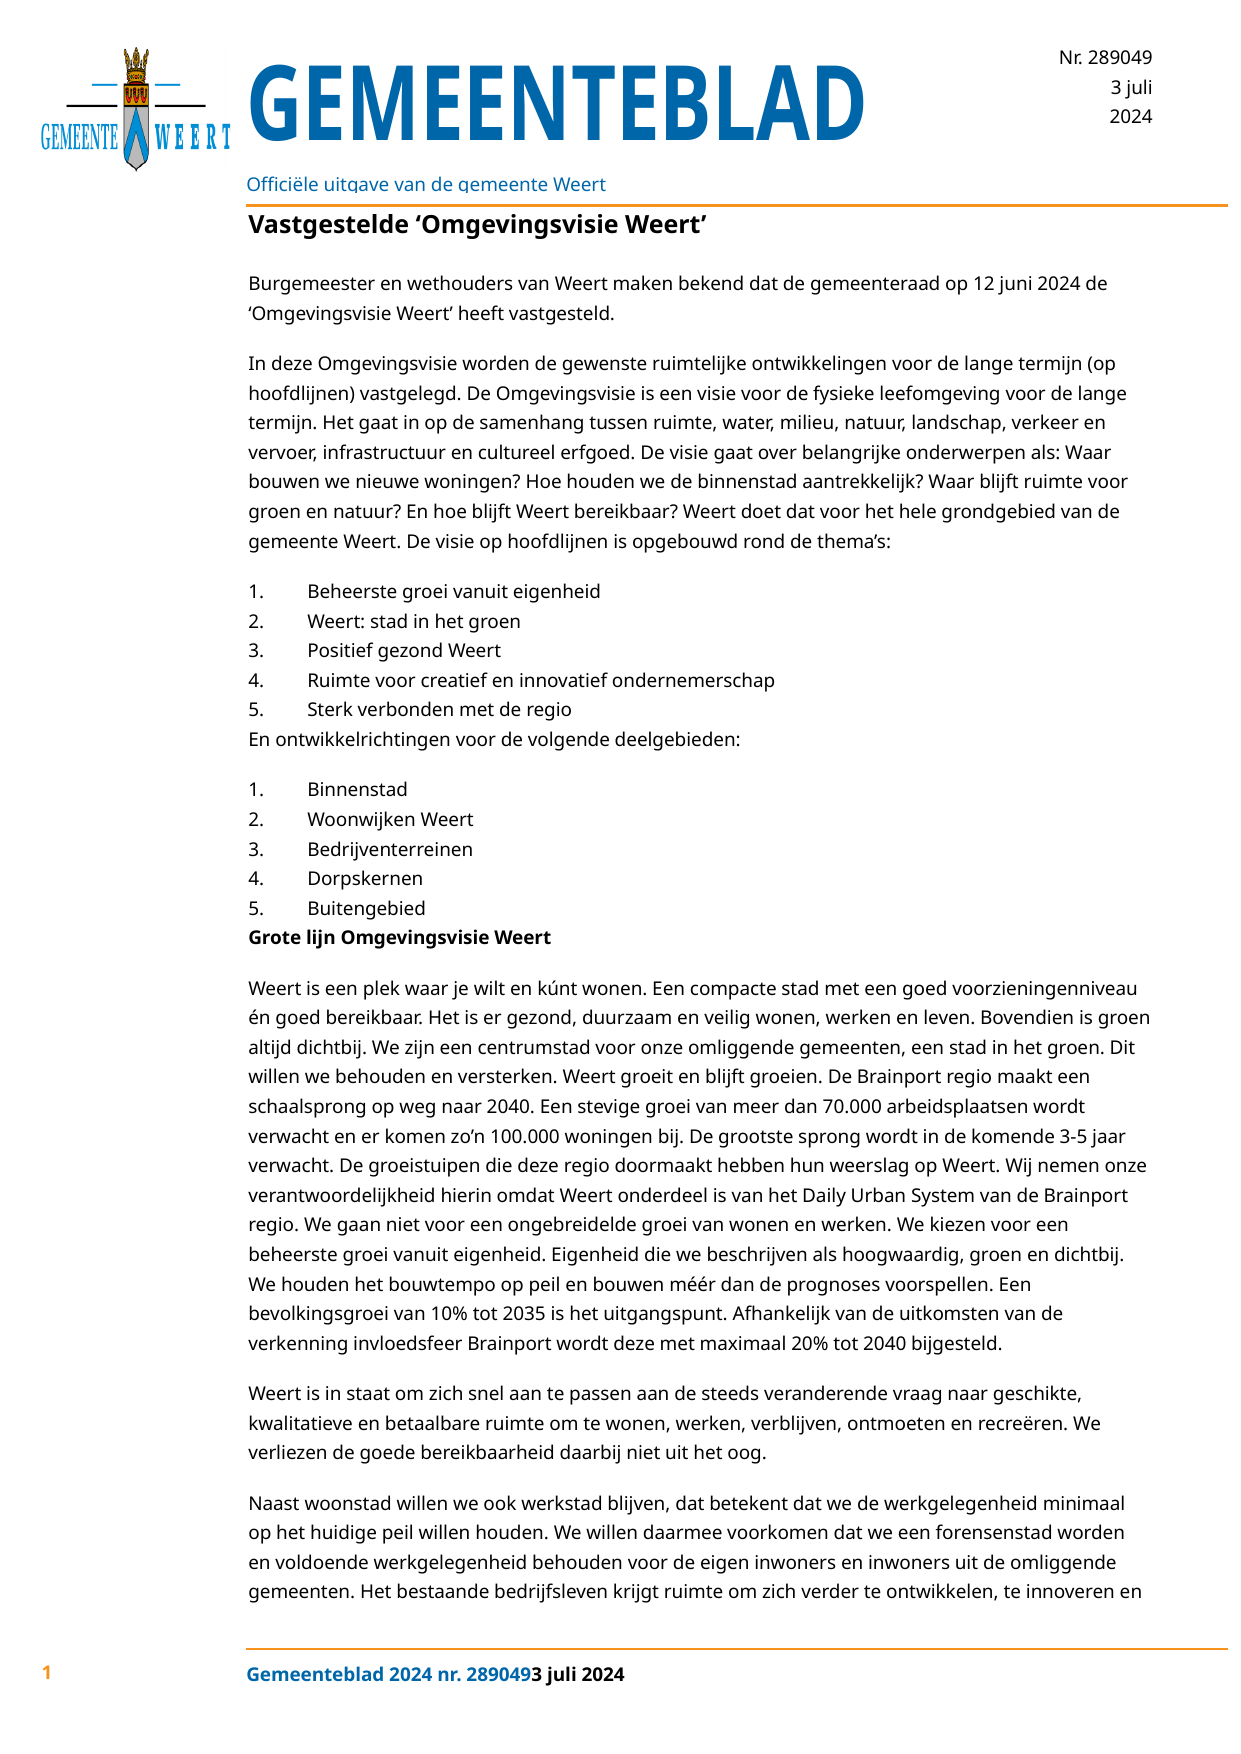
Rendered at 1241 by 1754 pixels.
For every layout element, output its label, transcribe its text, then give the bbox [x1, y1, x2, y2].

list Binnenstad [248, 777, 1152, 802]
picture [41, 47, 231, 172]
list Dorpskernen [248, 865, 1152, 891]
list Weert: stad in het groen [248, 608, 1152, 633]
list Bedrijventerreinen [248, 836, 1152, 861]
list Positief gezond Weert [248, 637, 1152, 663]
text Vastgestelde ‘Omgevingsvisie Weert’ [248, 207, 1152, 241]
text En ontwikkelrichtingen voor de volgende deelgebieden: [248, 726, 1152, 752]
list Buitengebied [248, 895, 1152, 921]
text Weert is in staat om zich snel aan te passen aan de steeds veranderende vraag naar geschikte, kwalitatieve en betaalbare ruimte om te wonen, werken, verblijven, ontmoeten en recreëren. We verliezen de goede bereikbaarheid daarbij niet uit het oog. [248, 1380, 1152, 1465]
text Grote lijn Omgevingsvisie Weert [248, 924, 1152, 950]
text Naast woonstad willen we ook werkstad blijven, dat betekent dat we de werkgelegenheid minimaal op het huidige peil willen houden. We willen daarmee voorkomen dat we een forensenstad worden en voldoende werkgelegenheid behouden voor de eigen inwoners en inwoners uit de omliggende gemeenten. Het bestaande bedrijfsleven krijgt ruimte om zich verder te ontwikkelen, te innoveren en [248, 1490, 1152, 1604]
list Beheerste groei vanuit eigenheid [248, 578, 1152, 604]
text Burgemeester en wethouders van Weert maken bekend dat de gemeenteraad op 12 juni 2024 de ‘Omgevingsvisie Weert’ heeft vastgesteld. [248, 270, 1152, 326]
list Sterk verbonden met de regio [248, 697, 1152, 722]
list Woonwijken Weert [248, 806, 1152, 832]
text Weert is een plek waar je wilt en kúnt wonen. Een compacte stad met een goed voorzieningenniveau én goed bereikbaar. Het is er gezond, duurzaam en veilig wonen, werken en leven. Bovendien is groen altijd dichtbij. We zijn een centrumstad voor onze omliggende gemeenten, een stad in het groen. Dit willen we behouden en versterken. Weert groeit en blijft groeien. De Brainport regio maakt een schaalsprong op weg naar 2040. Een stevige groei van meer dan 70.000 arbeidsplaatsen wordt verwacht en er komen zo’n 100.000 woningen bij. De grootste sprong wordt in de komende 3-5 jaar verwacht. De groeistuipen die deze regio doormaakt hebben hun weerslag op Weert. Wij nemen onze verantwoordelijkheid hierin omdat Weert onderdeel is van het Daily Urban System van de Brainport regio. We gaan niet voor een ongebreidelde groei van wonen en werken. We kiezen voor een beheerste groei vanuit eigenheid. Eigenheid die we beschrijven als hoogwaardig, groen en dichtbij. We houden het bouwtempo op peil en bouwen méér dan de prognoses voorspellen. Een bevolkingsgroei van 10% tot 2035 is het uitgangspunt. Afhankelijk van de uitkomsten van de verkenning invloedsfeer Brainport wordt deze met maximaal 20% tot 2040 bijgesteld. [248, 975, 1152, 1356]
text In deze Omgevingsvisie worden de gewenste ruimtelijke ontwikkelingen voor de lange termijn (op hoofdlijnen) vastgelegd. De Omgevingsvisie is een visie voor de fysieke leefomgeving voor de lange termijn. Het gaat in op de samenhang tussen ruimte, water, milieu, natuur, landschap, verkeer en vervoer, infrastructuur en cultureel erfgoed. De visie gaat over belangrijke onderwerpen als: Waar bouwen we nieuwe woningen? Hoe houden we de binnenstad aantrekkelijk? Waar blijft ruimte voor groen en natuur? En hoe blijft Weert bereikbaar? Weert doet dat voor het hele grondgebied van de gemeente Weert. De visie op hoofdlijnen is opgebouwd rond de thema’s: [248, 350, 1152, 553]
list Ruimte voor creatief en innovatief ondernemerschap [248, 667, 1152, 693]
